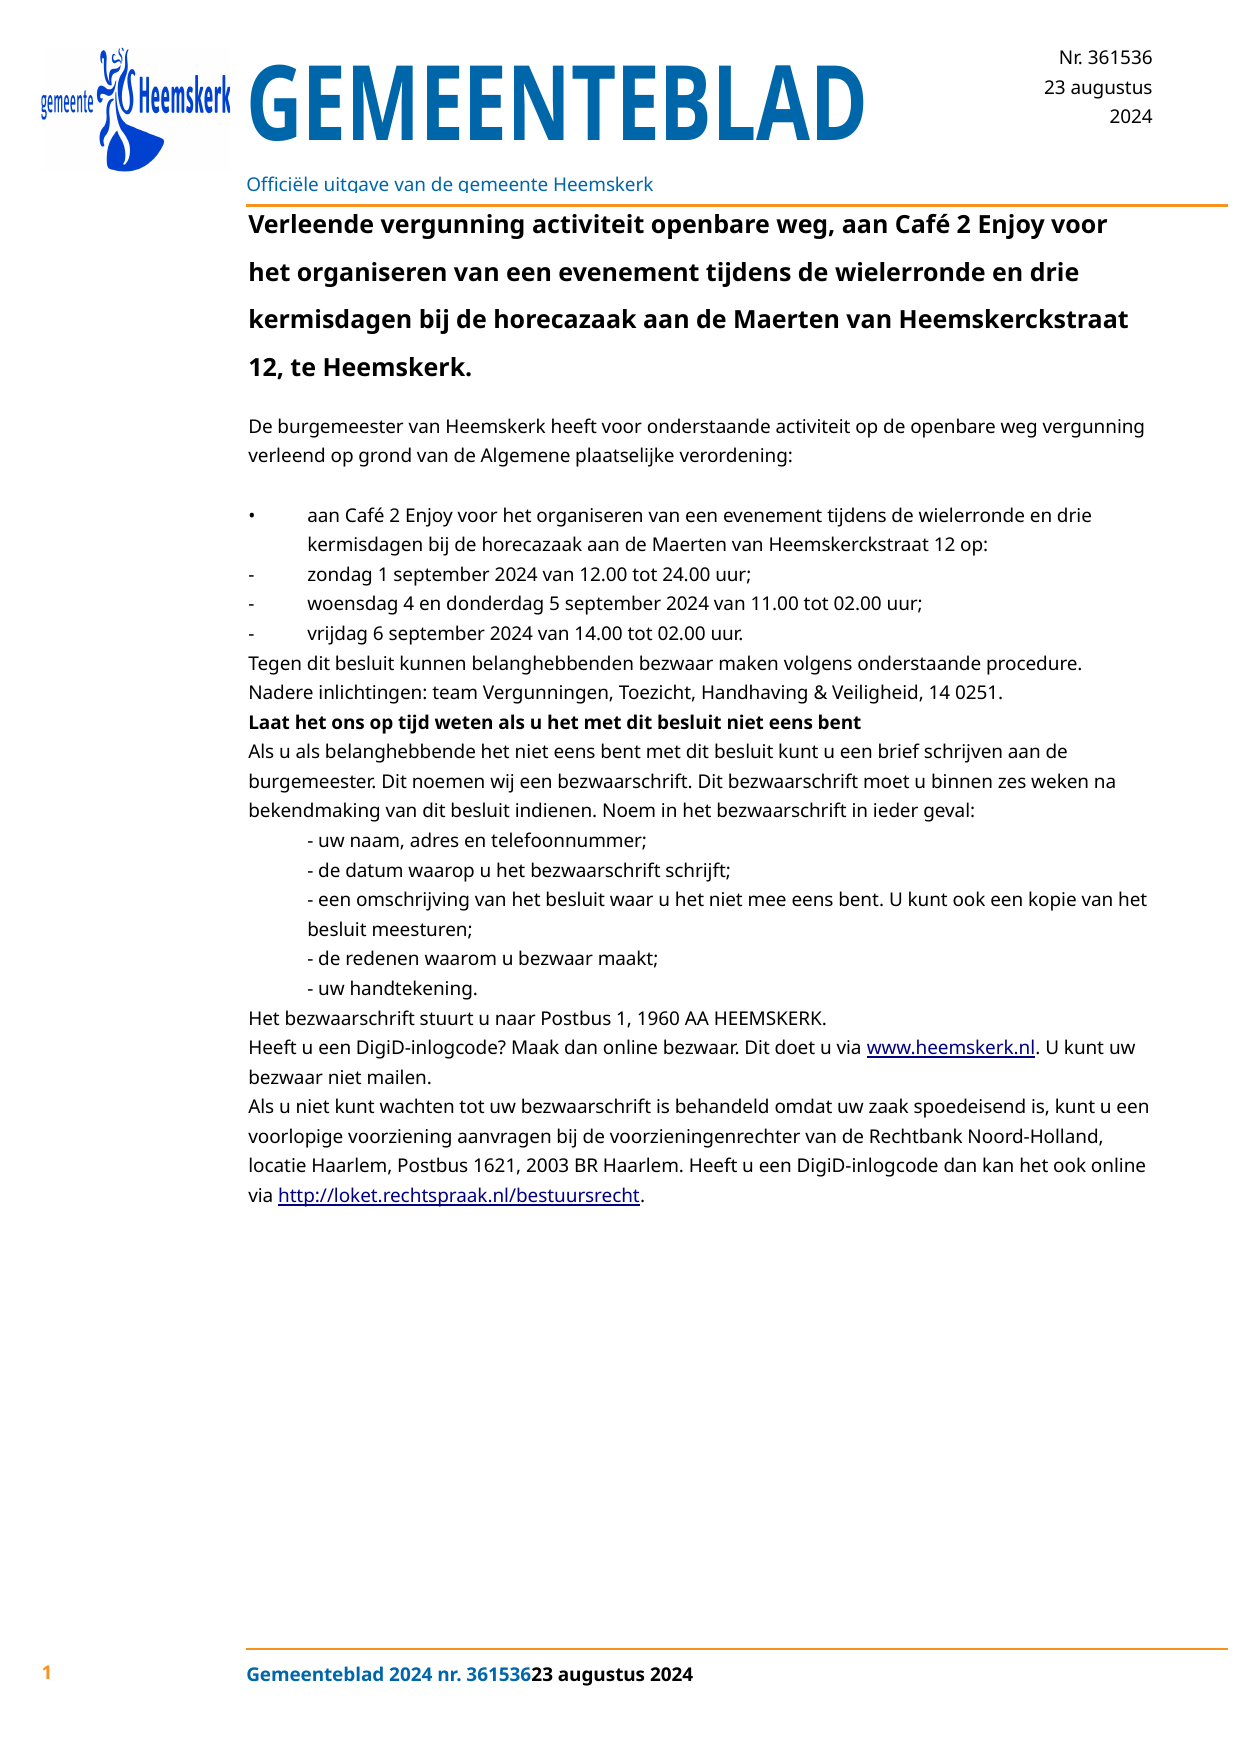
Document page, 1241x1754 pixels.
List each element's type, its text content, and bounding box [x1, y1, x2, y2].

list zondag 1 september 2024 van 12.00 tot 24.00 uur; [248, 561, 1152, 587]
list - uw naam, adres en telefoonnummer; [248, 827, 1152, 853]
text Heeft u een DigiD-inlogcode? Maak dan online bezwaar. Dit doet u via www.heemskerk.nl. U kunt uw bezwaar niet mailen. [248, 1034, 1152, 1090]
list aan Café 2 Enjoy voor het organiseren van een evenement tijdens de wielerronde en drie kermisdagen bij de horecazaak aan de Maerten van Heemskerckstraat 12 op: [248, 502, 1152, 557]
picture [41, 47, 231, 172]
text Tegen dit besluit kunnen belanghebbenden bezwaar maken volgens onderstaande procedure. Nadere inlichtingen: team Vergunningen, Toezicht, Handhaving & Veiligheid, 14 0251. [248, 650, 1152, 705]
list - uw handtekening. [248, 975, 1152, 1001]
list woensdag 4 en donderdag 5 september 2024 van 11.00 tot 02.00 uur; [248, 591, 1152, 616]
text Als u niet kunt wachten tot uw bezwaarschrift is behandeld omdat uw zaak spoedeisend is, kunt u een voorlopige voorziening aanvragen bij de voorzieningenrechter van de Rechtbank Noord-Holland, locatie Haarlem, Postbus 1621, 2003 BR Haarlem. Heeft u een DigiD-inlogcode dan kan het ook online via http://loket.rechtspraak.nl/bestuursrecht. [248, 1093, 1152, 1208]
list - de datum waarop u het bezwaarschrift schrijft; [248, 857, 1152, 883]
text De burgemeester van Heemskerk heeft voor onderstaande activiteit op de openbare weg vergunning verleend op grond van de Algemene plaatselijke verordening: [248, 413, 1152, 468]
list - de redenen waarom u bezwaar maakt; [248, 946, 1152, 971]
list vrijdag 6 september 2024 van 14.00 tot 02.00 uur. [248, 620, 1152, 646]
text Als u als belanghebbende het niet eens bent met dit besluit kunt u een brief schrijven aan de burgemeester. Dit noemen wij een bezwaarschrift. Dit bezwaarschrift moet u binnen zes weken na bekendmaking van dit besluit indienen. Noem in het bezwaarschrift in ieder geval: [248, 738, 1152, 823]
text Verleende vergunning activiteit openbare weg, aan Café 2 Enjoy voor het organiseren van een evenement tijdens de wielerronde en drie kermisdagen bij de horecazaak aan de Maerten van Heemskerckstraat 12, te Heemskerk. [248, 207, 1152, 384]
text Laat het ons op tijd weten als u het met dit besluit niet eens bent [248, 709, 1152, 735]
text Het bezwaarschrift stuurt u naar Postbus 1, 1960 AA HEEMSKERK. [248, 1005, 1152, 1031]
list - een omschrijving van het besluit waar u het niet mee eens bent. U kunt ook een kopie van het besluit meesturen; [248, 886, 1152, 942]
